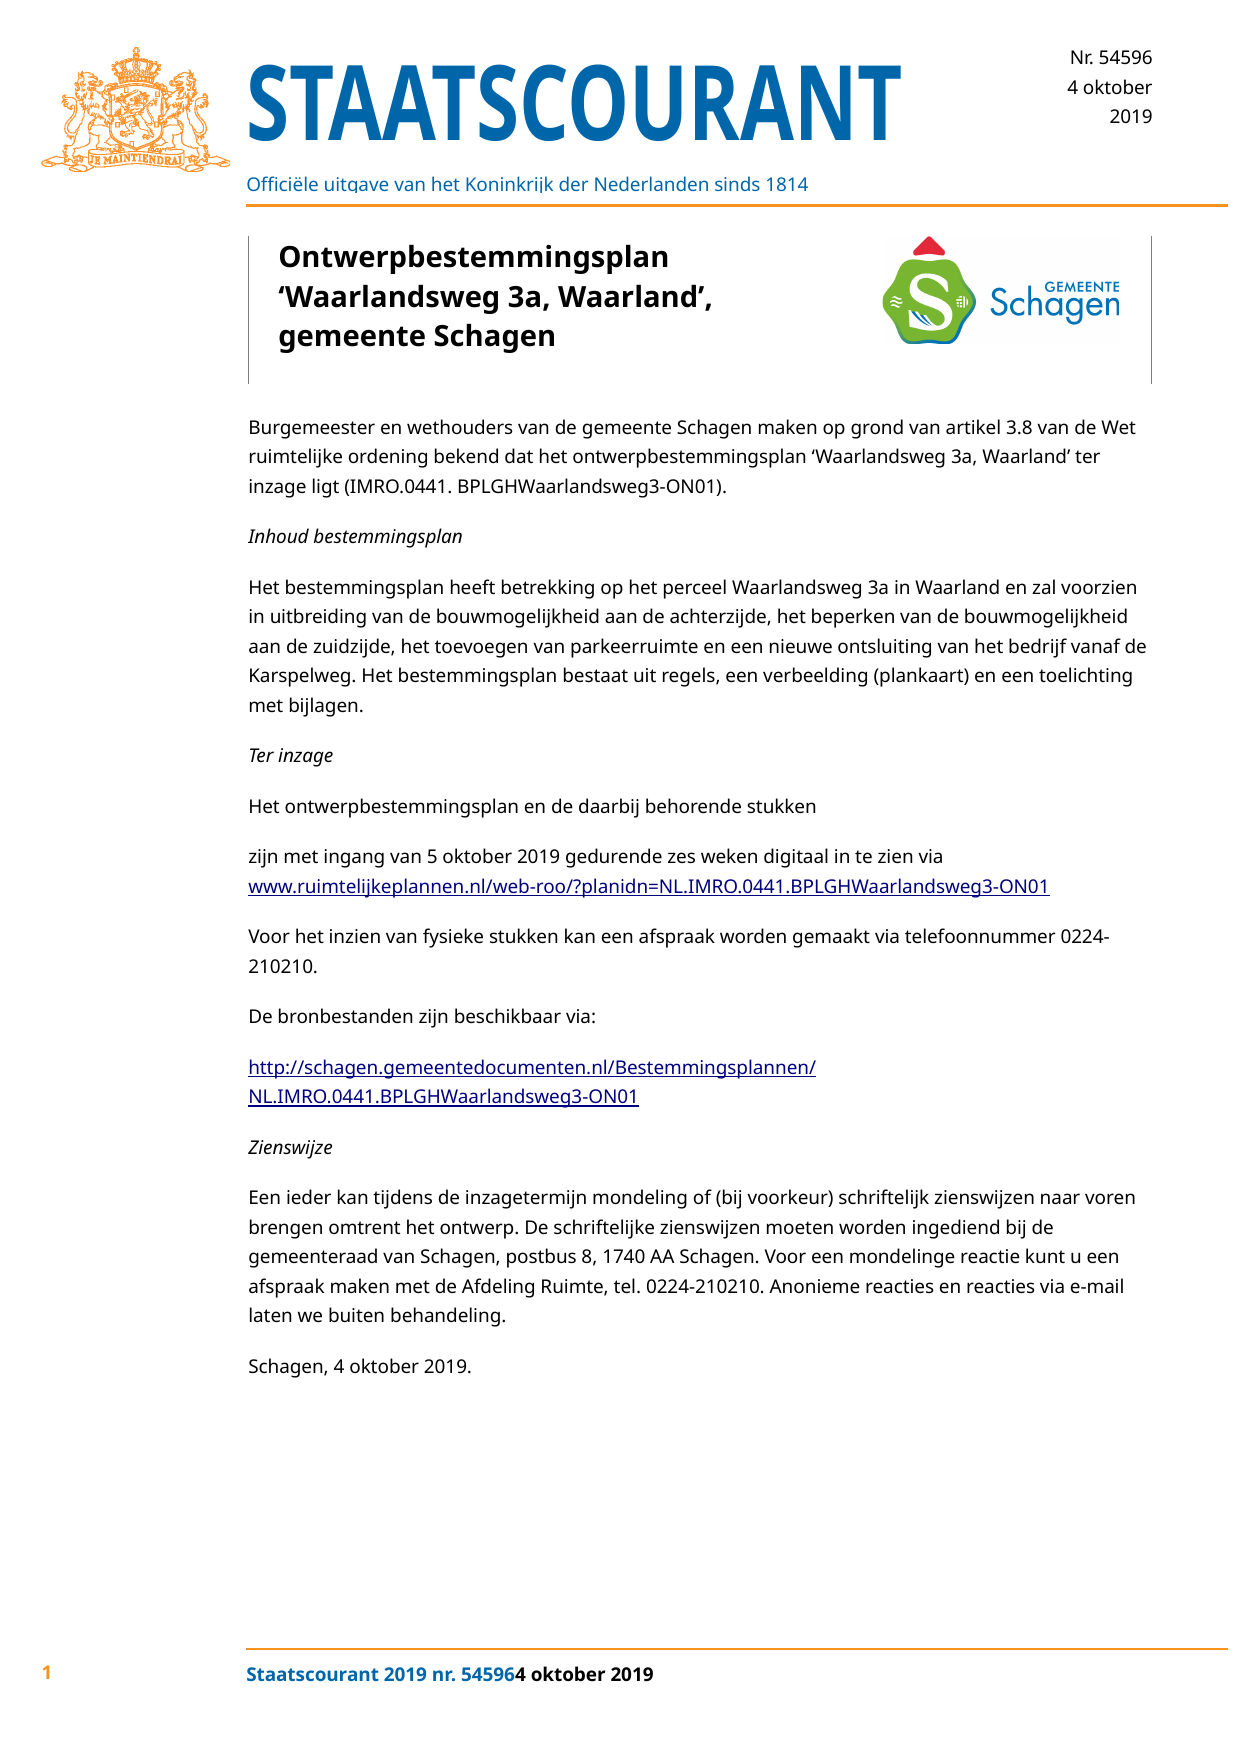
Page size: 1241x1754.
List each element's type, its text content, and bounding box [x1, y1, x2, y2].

picture [882, 236, 1119, 344]
text Ter inzage [248, 743, 1152, 768]
text Schagen, 4 oktober 2019. [248, 1353, 1152, 1379]
picture [41, 47, 231, 172]
text zijn met ingang van 5 oktober 2019 gedurende zes weken digitaal in te zien via www.ruimtelijkeplannen.nl/web-roo/?planidn=NL.IMRO.0441.BPLGHWaarlandsweg3-ON01 [248, 843, 1152, 899]
text Burgemeester en wethouders van de gemeente Schagen maken op grond van artikel 3.8 van de Wet ruimtelijke ordening bekend dat het ontwerpbestemmingsplan ‘Waarlandsweg 3a, Waarland’ ter inzage ligt (IMRO.0441. BPLGHWaarlandsweg3-ON01). [248, 414, 1152, 499]
text Voor het inzien van fysieke stukken kan een afspraak worden gemaakt via telefoonnummer 0224-210210. [248, 923, 1152, 979]
text De bronbestanden zijn beschikbaar via: [248, 1003, 1152, 1029]
text Zienswijze [248, 1134, 1152, 1160]
text Het bestemmingsplan heeft betrekking op het perceel Waarlandsweg 3a in Waarland en zal voorzien in uitbreiding van de bouwmogelijkheid aan de achterzijde, het beperken van de bouwmogelijkheid aan de zuidzijde, het toevoegen van parkeerruimte en een nieuwe ontsluiting van het bedrijf vanaf de Karspelweg. Het bestemmingsplan bestaat uit regels, een verbeelding (plankaart) en een toelichting met bijlagen. [248, 574, 1152, 718]
table_header Ontwerpbestemmingsplan ‘Waarlandsweg 3a, Waarland’, gemeente Schagen [249, 236, 850, 384]
text http://schagen.gemeentedocumenten.nl/Bestemmingsplannen/NL.IMRO.0441.BPLGHWaarlandsweg3-ON01 [248, 1054, 1152, 1109]
text Een ieder kan tijdens de inzagetermijn mondeling of (bij voorkeur) schriftelijk zienswijzen naar voren brengen omtrent het ontwerp. De schriftelijke zienswijzen moeten worden ingediend bij de gemeenteraad van Schagen, postbus 8, 1740 AA Schagen. Voor een mondelinge reactie kunt u een afspraak maken met de Afdeling Ruimte, tel. 0224-210210. Anonieme reacties en reacties via e-mail laten we buiten behandeling. [248, 1184, 1152, 1328]
text Inhoud bestemmingsplan [248, 523, 1152, 549]
text Het ontwerpbestemmingsplan en de daarbij behorende stukken [248, 793, 1152, 819]
table_header [850, 236, 1151, 384]
